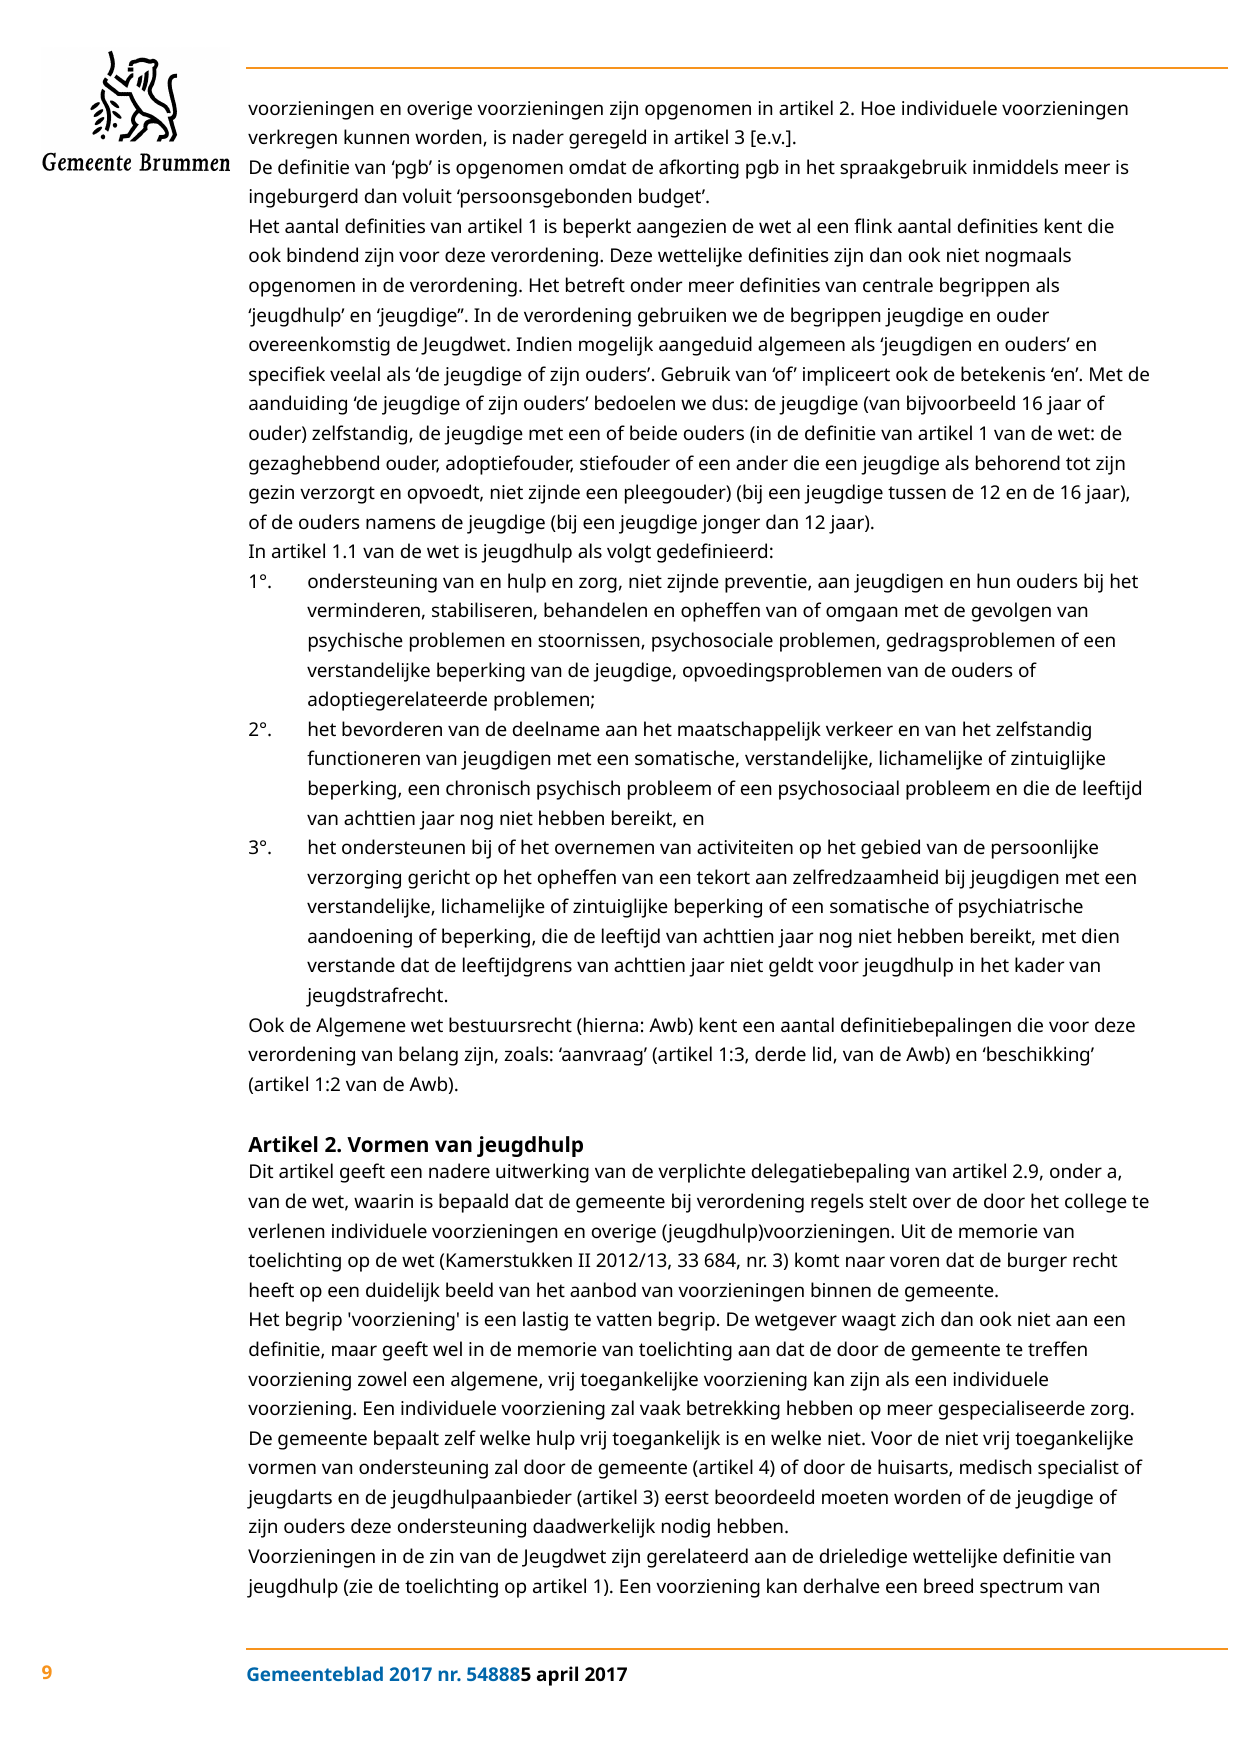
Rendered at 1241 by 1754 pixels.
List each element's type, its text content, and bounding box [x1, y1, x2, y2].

text Dit artikel geeft een nadere uitwerking van de verplichte delegatiebepaling van artikel 2.9, onder a, van de wet, waarin is bepaald dat de gemeente bij verordening regels stelt over de door het college te verlenen individuele voorzieningen en overige (jeugdhulp)voorzieningen. Uit de memorie van toelichting op de wet (Kamerstukken II 2012/13, 33 684, nr. 3) komt naar voren dat de burger recht heeft op een duidelijk beeld van het aanbod van voorzieningen binnen de gemeente. [248, 1159, 1152, 1303]
list ondersteuning van en hulp en zorg, niet zijnde preventie, aan jeugdigen en hun ouders bij het verminderen, stabiliseren, behandelen en opheffen van of omgaan met de gevolgen van psychische problemen en stoornissen, psychosociale problemen, gedragsproblemen of een verstandelijke beperking van de jeugdige, opvoedingsproblemen van de ouders of adoptiegerelateerde problemen; [248, 568, 1152, 712]
text Voorzieningen in de zin van de Jeugdwet zijn gerelateerd aan de drieledige wettelijke definitie van jeugdhulp (zie de toelichting op artikel 1). Een voorziening kan derhalve een breed spectrum van [248, 1543, 1152, 1598]
text De definitie van ‘pgb’ is opgenomen omdat de afkorting pgb in het spraakgebruik inmiddels meer is ingeburgerd dan voluit ‘persoonsgebonden budget’. [248, 154, 1152, 209]
text Het begrip 'voorziening' is een lastig te vatten begrip. De wetgever waagt zich dan ook niet aan een definitie, maar geeft wel in de memorie van toelichting aan dat de door de gemeente te treffen voorziening zowel een algemene, vrij toegankelijke voorziening kan zijn als een individuele voorziening. Een individuele voorziening zal vaak betrekking hebben op meer gespecialiseerde zorg. De gemeente bepaalt zelf welke hulp vrij toegankelijk is en welke niet. Voor de niet vrij toegankelijke vormen van ondersteuning zal door de gemeente (artikel 4) of door de huisarts, medisch specialist of jeugdarts en de jeugdhulpaanbieder (artikel 3) eerst beoordeeld moeten worden of de jeugdige of zijn ouders deze ondersteuning daadwerkelijk nodig hebben. [248, 1307, 1152, 1539]
text Artikel 2. Vormen van jeugdhulp [248, 1130, 1152, 1159]
text Het aantal definities van artikel 1 is beperkt aangezien de wet al een flink aantal definities kent die ook bindend zijn voor deze verordening. Deze wettelijke definities zijn dan ook niet nogmaals opgenomen in de verordening. Het betreft onder meer definities van centrale begrippen als ‘jeugdhulp’ en ‘jeugdige’’. In de verordening gebruiken we de begrippen jeugdige en ouder overeenkomstig de Jeugdwet. Indien mogelijk aangeduid algemeen als ‘jeugdigen en ouders’ en specifiek veelal als ‘de jeugdige of zijn ouders’. Gebruik van ‘of’ impliceert ook de betekenis ‘en’. Met de aanduiding ‘de jeugdige of zijn ouders’ bedoelen we dus: de jeugdige (van bijvoorbeeld 16 jaar of ouder) zelfstandig, de jeugdige met een of beide ouders (in de definitie van artikel 1 van de wet: de gezaghebbend ouder, adoptiefouder, stiefouder of een ander die een jeugdige als behorend tot zijn gezin verzorgt en opvoedt, niet zijnde een pleegouder) (bij een jeugdige tussen de 12 en de 16 jaar), of de ouders namens de jeugdige (bij een jeugdige jonger dan 12 jaar). [248, 213, 1152, 535]
text Ook de Algemene wet bestuursrecht (hierna: Awb) kent een aantal definitiebepalingen die voor deze verordening van belang zijn, zoals: ‘aanvraag’ (artikel 1:3, derde lid, van de Awb) en ‘beschikking’ (artikel 1:2 van de Awb). [248, 1012, 1152, 1097]
text voorzieningen en overige voorzieningen zijn opgenomen in artikel 2. Hoe individuele voorzieningen verkregen kunnen worden, is nader geregeld in artikel 3 [e.v.]. [248, 95, 1152, 150]
text In artikel 1.1 van de wet is jeugdhulp als volgt gedefinieerd: [248, 538, 1152, 564]
list het bevorderen van de deelname aan het maatschappelijk verkeer en van het zelfstandig functioneren van jeugdigen met een somatische, verstandelijke, lichamelijke of zintuiglijke beperking, een chronisch psychisch probleem of een psychosociaal probleem en die de leeftijd van achttien jaar nog niet hebben bereikt, en [248, 716, 1152, 831]
list het ondersteunen bij of het overnemen van activiteiten op het gebied van de persoonlijke verzorging gericht op het opheffen van een tekort aan zelfredzaamheid bij jeugdigen met een verstandelijke, lichamelijke of zintuiglijke beperking of een somatische of psychiatrische aandoening of beperking, die de leeftijd van achttien jaar nog niet hebben bereikt, met dien verstande dat de leeftijdgrens van achttien jaar niet geldt voor jeugdhulp in het kader van jeugdstrafrecht. [248, 834, 1152, 1008]
picture [41, 47, 231, 172]
